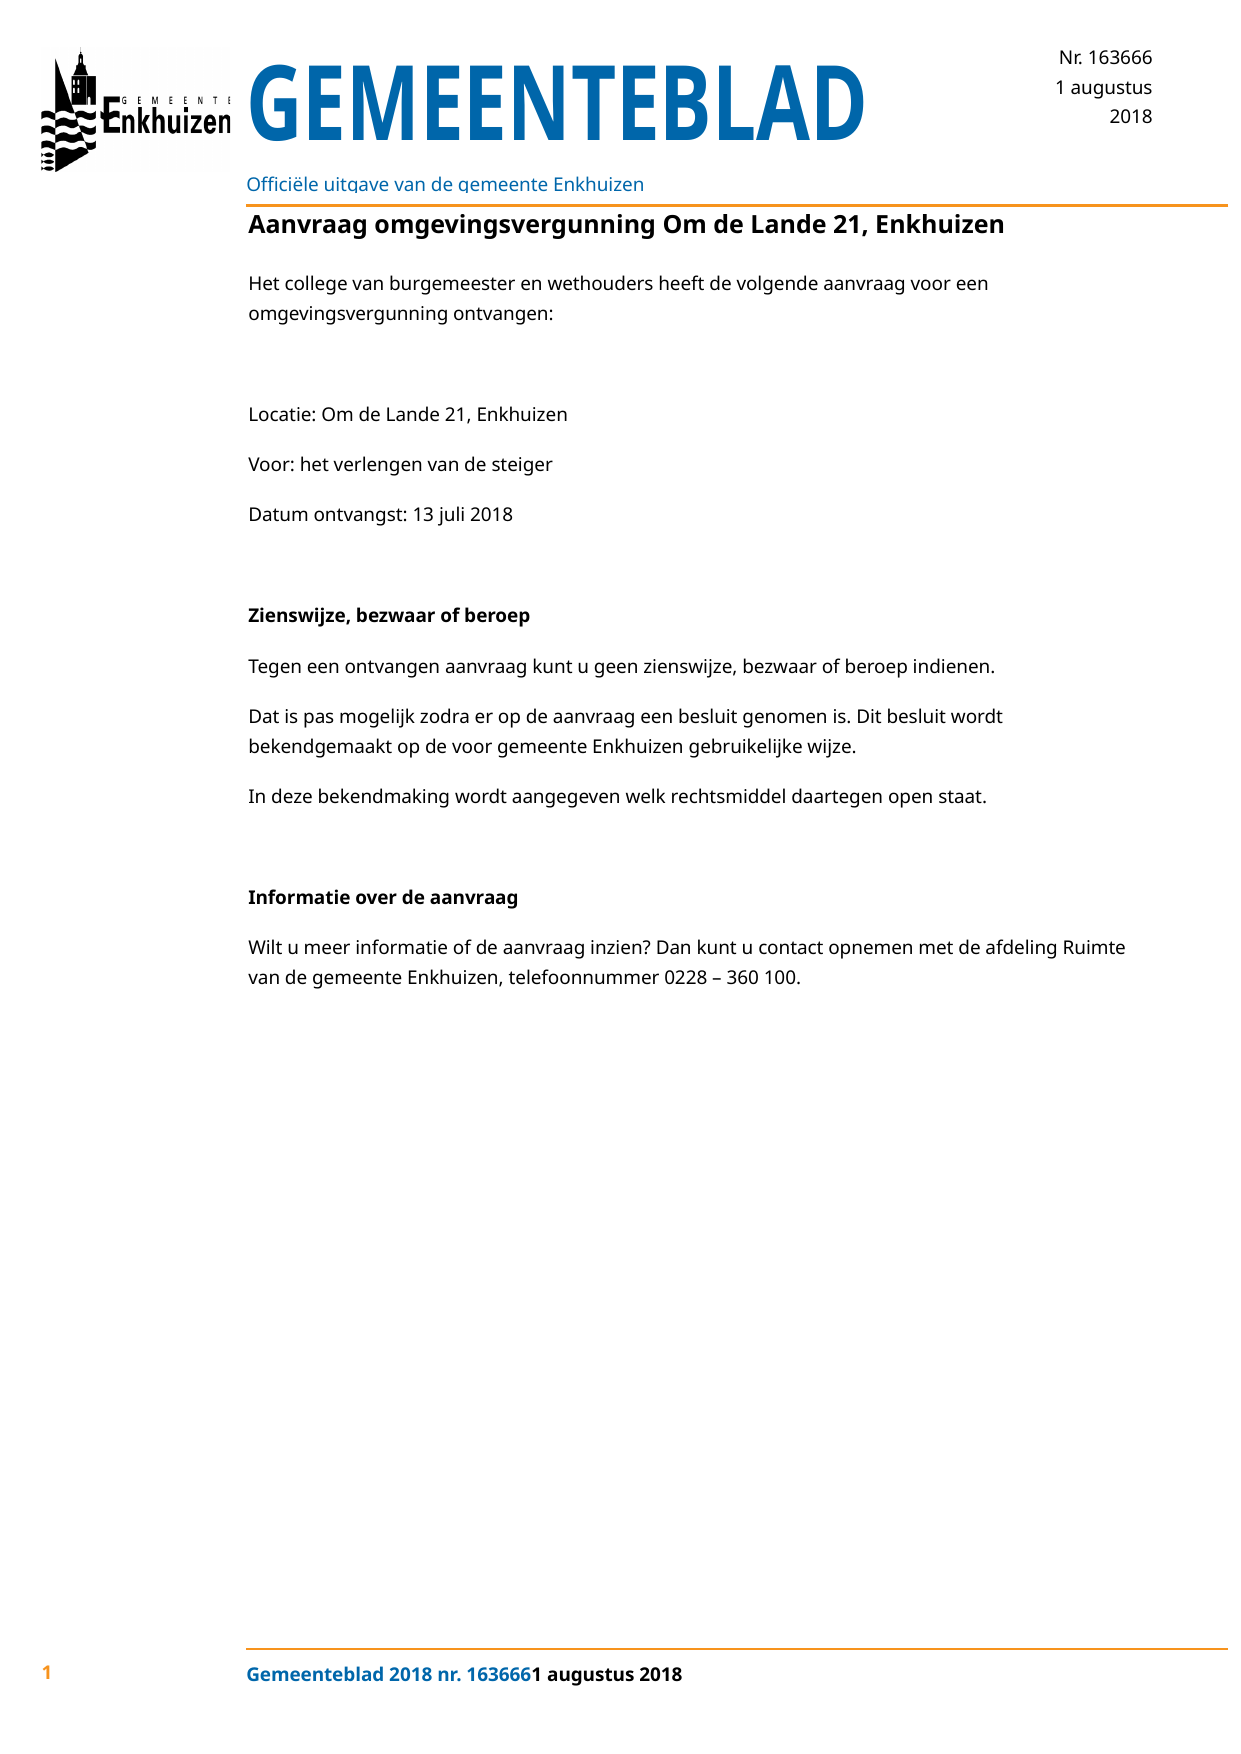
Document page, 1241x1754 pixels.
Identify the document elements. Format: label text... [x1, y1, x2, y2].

text Datum ontvangst: 13 juli 2018 [248, 502, 1152, 527]
text Zienswijze, bezwaar of beroep [248, 602, 1152, 628]
text Aanvraag omgevingsvergunning Om de Lande 21, Enkhuizen [248, 207, 1152, 241]
text Wilt u meer informatie of de aanvraag inzien? Dan kunt u contact opnemen met de afdeling Ruimte van de gemeente Enkhuizen, telefoonnummer 0228 – 360 100. [248, 934, 1152, 990]
text Het college van burgemeester en wethouders heeft de volgende aanvraag voor een omgevingsvergunning ontvangen: [248, 270, 1152, 326]
picture [41, 47, 231, 172]
text Tegen een ontvangen aanvraag kunt u geen zienswijze, bezwaar of beroep indienen. [248, 653, 1152, 678]
text Informatie over de aanvraag [248, 884, 1152, 910]
text Voor: het verlengen van de steiger [248, 451, 1152, 477]
text In deze bekendmaking wordt aangegeven welk rechtsmiddel daartegen open staat. [248, 783, 1152, 809]
text Locatie: Om de Lande 21, Enkhuizen [248, 401, 1152, 426]
text Dat is pas mogelijk zodra er op de aanvraag een besluit genomen is. Dit besluit wordt bekendgemaakt op de voor gemeente Enkhuizen gebruikelijke wijze. [248, 703, 1152, 758]
